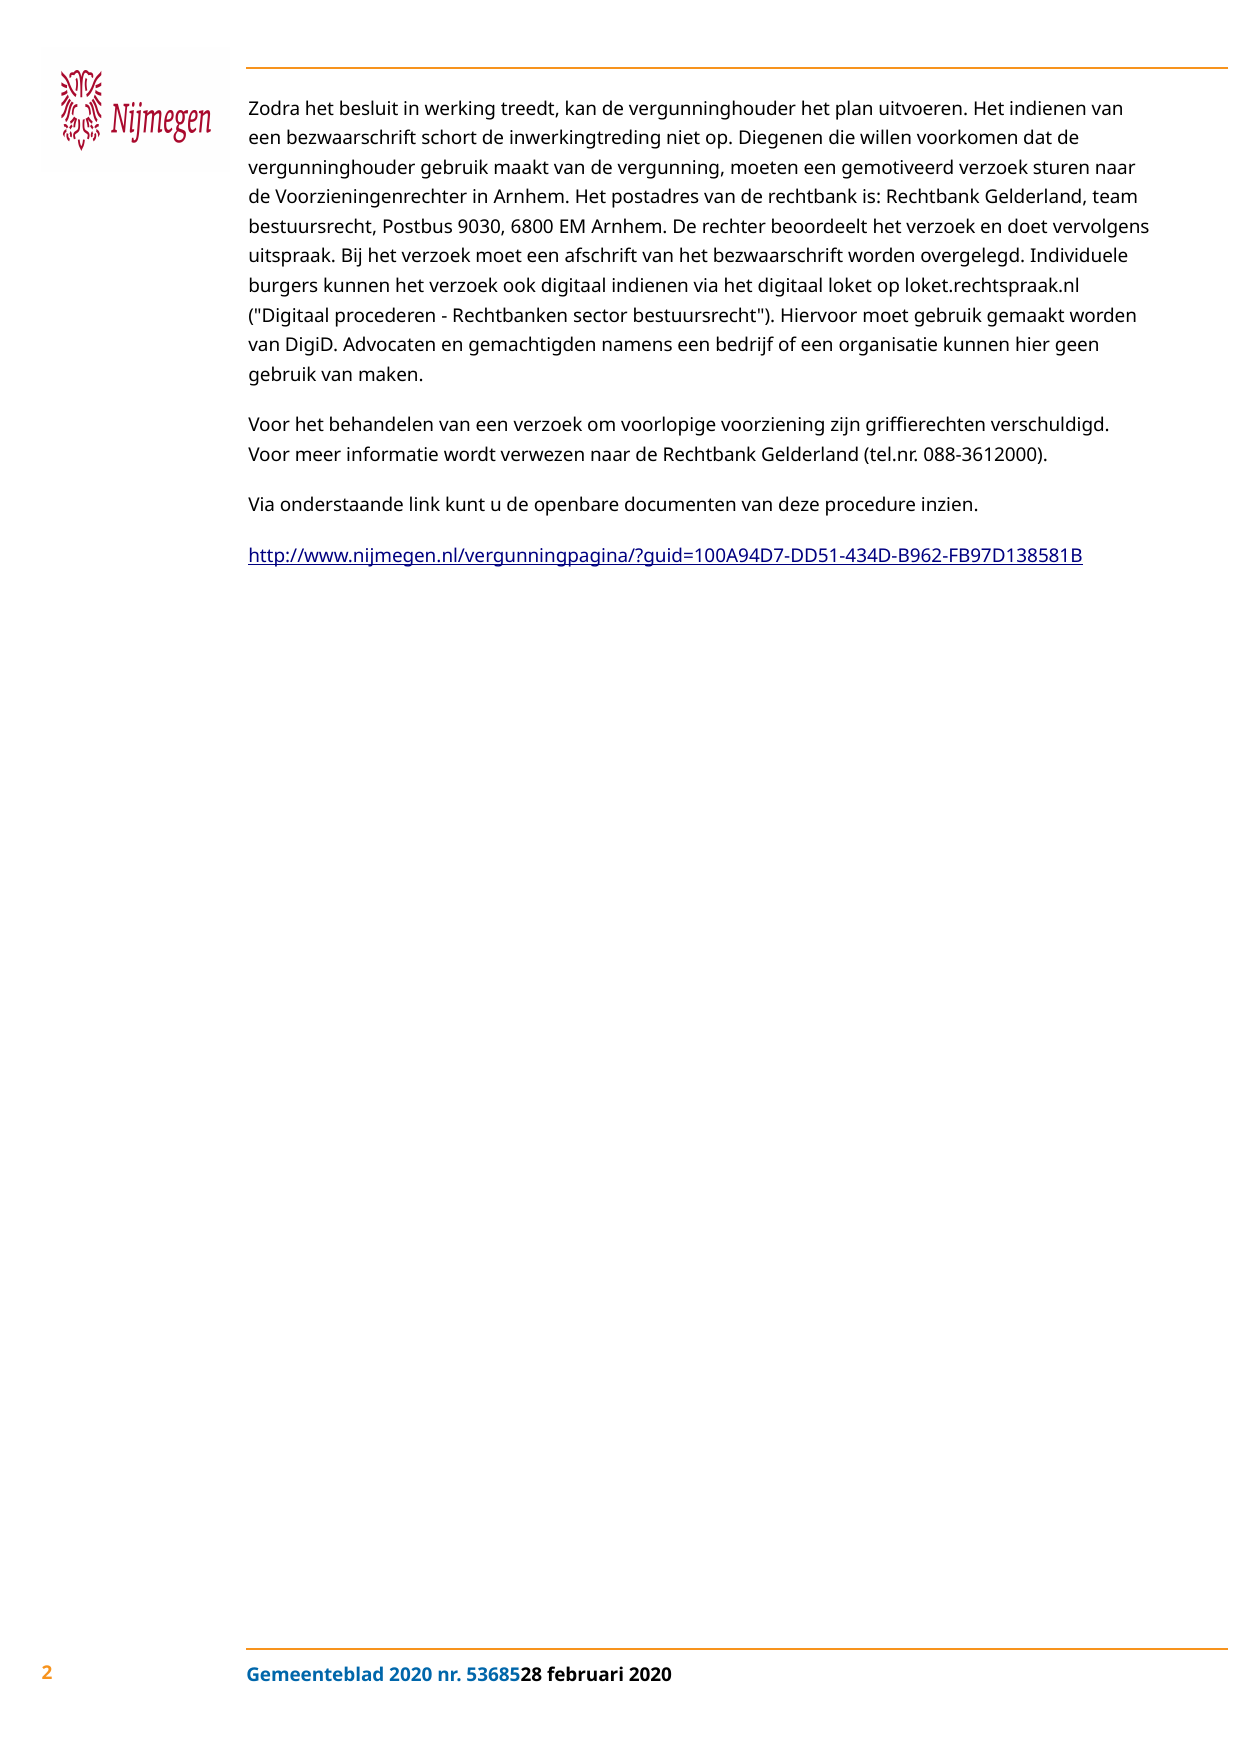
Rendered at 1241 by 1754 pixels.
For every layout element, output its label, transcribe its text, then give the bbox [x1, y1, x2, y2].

text Zodra het besluit in werking treedt, kan de vergunninghouder het plan uitvoeren. Het indienen van een bezwaarschrift schort de inwerkingtreding niet op. Diegenen die willen voorkomen dat de vergunninghouder gebruik maakt van de vergunning, moeten een gemotiveerd verzoek sturen naar de Voorzieningenrechter in Arnhem. Het postadres van de rechtbank is: Rechtbank Gelderland, team bestuursrecht, Postbus 9030, 6800 EM Arnhem. De rechter beoordeelt het verzoek en doet vervolgens uitspraak. Bij het verzoek moet een afschrift van het bezwaarschrift worden overgelegd. Individuele burgers kunnen het verzoek ook digitaal indienen via het digitaal loket op loket.rechtspraak.nl ("Digitaal procederen - Rechtbanken sector bestuursrecht"). Hiervoor moet gebruik gemaakt worden van DigiD. Advocaten en gemachtigden namens een bedrijf of een organisatie kunnen hier geen gebruik van maken. [248, 95, 1152, 387]
text http://www.nijmegen.nl/vergunningpagina/?guid=100A94D7-DD51-434D-B962-FB97D138581B [248, 542, 1152, 568]
picture [41, 47, 231, 172]
text Via onderstaande link kunt u de openbare documenten van deze procedure inzien. [248, 491, 1152, 517]
text Voor het behandelen van een verzoek om voorlopige voorziening zijn griffierechten verschuldigd. Voor meer informatie wordt verwezen naar de Rechtbank Gelderland (tel.nr. 088-3612000). [248, 411, 1152, 467]
